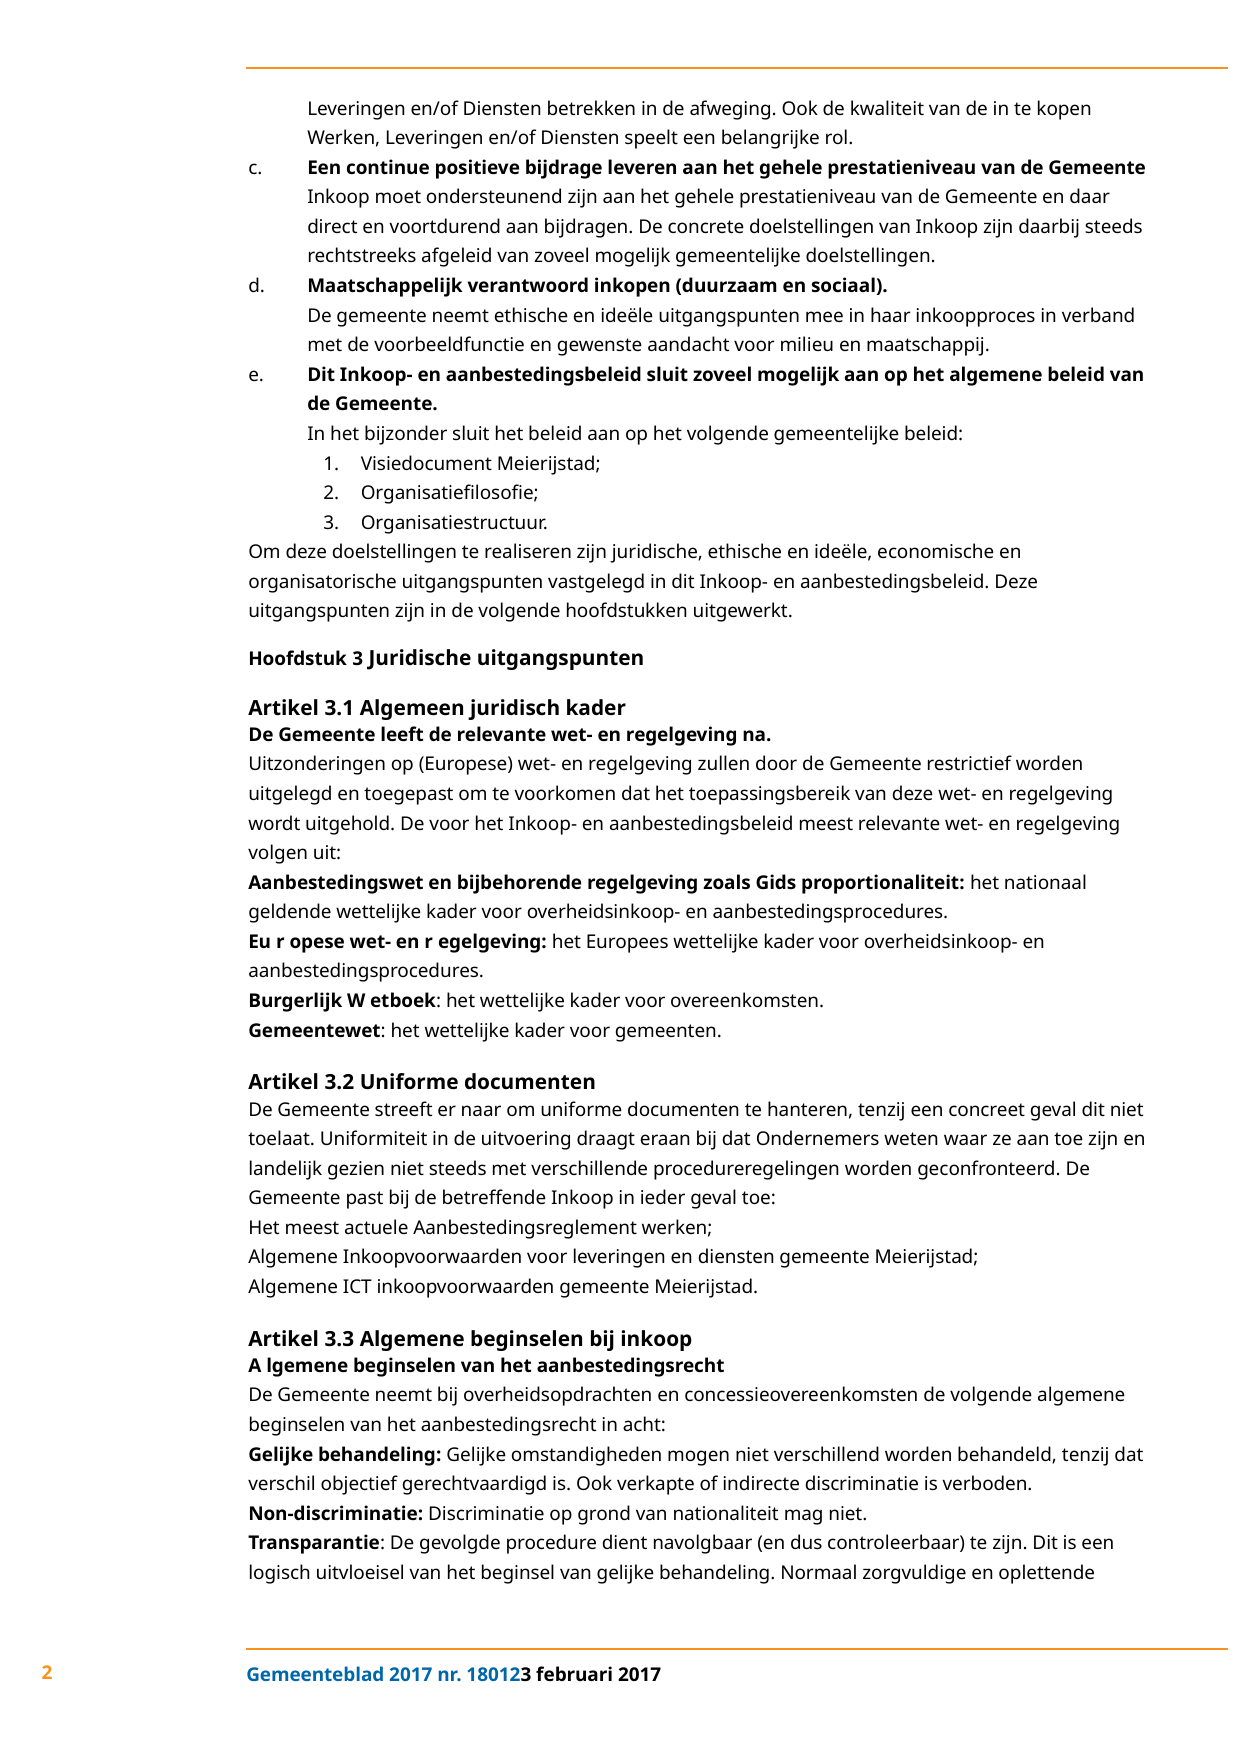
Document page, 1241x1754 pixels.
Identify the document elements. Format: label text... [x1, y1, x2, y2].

list Organisatiestructuur. [323, 509, 1152, 535]
picture [41, 47, 231, 172]
text Algemene ICT inkoopvoorwaarden gemeente Meierijstad. [248, 1273, 1152, 1299]
list Inkoop moet ondersteunend zijn aan het gehele prestatieniveau van de Gemeente en daar direct en voortdurend aan bijdragen. De concrete doelstellingen van Inkoop zijn daarbij steeds rechtstreeks afgeleid van zoveel mogelijk gemeentelijke doelstellingen. [248, 183, 1152, 268]
text Non-discriminatie: Discriminatie op grond van nationaliteit mag niet. [248, 1500, 1152, 1526]
text Artikel 3.2 Uniforme documenten [248, 1067, 1152, 1096]
list Dit Inkoop- en aanbestedingsbeleid sluit zoveel mogelijk aan op het algemene beleid van de Gemeente. [248, 361, 1152, 416]
list In het bijzonder sluit het beleid aan op het volgende gemeentelijke beleid: [248, 420, 1152, 446]
list Organisatiefilosofie; [323, 479, 1152, 505]
list Leveringen en/of Diensten betrekken in de afweging. Ook de kwaliteit van de in te kopen Werken, Leveringen en/of Diensten speelt een belangrijke rol. [248, 95, 1152, 150]
text Hoofdstuk 3 Juridische uitgangspunten [248, 643, 1152, 672]
text Artikel 3.3 Algemene beginselen bij inkoop [248, 1324, 1152, 1352]
text Artikel 3.1 Algemeen juridisch kader [248, 693, 1152, 721]
list De gemeente neemt ethische en ideële uitgangspunten mee in haar inkoopproces in verband met de voorbeeldfunctie en gewenste aandacht voor milieu en maatschappij. [248, 302, 1152, 357]
text De Gemeente streeft er naar om uniforme documenten te hanteren, tenzij een concreet geval dit niet toelaat. Uniformiteit in de uitvoering draagt eraan bij dat Ondernemers weten waar ze aan toe zijn en landelijk gezien niet steeds met verschillende procedureregelingen worden geconfronteerd. De Gemeente past bij de betreffende Inkoop in ieder geval toe: [248, 1096, 1152, 1210]
text Gemeentewet: het wettelijke kader voor gemeenten. [248, 1017, 1152, 1043]
list Een continue positieve bijdrage leveren aan het gehele prestatieniveau van de Gemeente [248, 154, 1152, 180]
text Algemene Inkoopvoorwaarden voor leveringen en diensten gemeente Meierijstad; [248, 1244, 1152, 1269]
text De Gemeente leeft de relevante wet- en regelgeving na. [248, 721, 1152, 747]
text Uitzonderingen op (Europese) wet- en regelgeving zullen door de Gemeente restrictief worden uitgelegd en toegepast om te voorkomen dat het toepassingsbereik van deze wet- en regelgeving wordt uitgehold. De voor het Inkoop- en aanbestedingsbeleid meest relevante wet- en regelgeving volgen uit: [248, 751, 1152, 865]
text A lgemene beginselen van het aanbestedingsrecht [248, 1352, 1152, 1378]
text Aanbestedingswet en bijbehorende regelgeving zoals Gids proportionaliteit: het nationaal geldende wettelijke kader voor overheidsinkoop- en aanbestedingsprocedures. [248, 869, 1152, 924]
text Eu r opese wet- en r egelgeving: het Europees wettelijke kader voor overheidsinkoop- en aanbestedingsprocedures. [248, 928, 1152, 983]
text Het meest actuele Aanbestedingsreglement werken; [248, 1214, 1152, 1240]
list Visiedocument Meierijstad; [323, 450, 1152, 476]
text Gelijke behandeling: Gelijke omstandigheden mogen niet verschillend worden behandeld, tenzij dat verschil objectief gerechtvaardigd is. Ook verkapte of indirecte discriminatie is verboden. [248, 1441, 1152, 1496]
text Transparantie: De gevolgde procedure dient navolgbaar (en dus controleerbaar) te zijn. Dit is een logisch uitvloeisel van het beginsel van gelijke behandeling. Normaal zorgvuldige en oplettende [248, 1529, 1152, 1585]
list Maatschappelijk verantwoord inkopen (duurzaam en sociaal). [248, 272, 1152, 298]
text De Gemeente neemt bij overheidsopdrachten en concessieovereenkomsten de volgende algemene beginselen van het aanbestedingsrecht in acht: [248, 1382, 1152, 1437]
text Om deze doelstellingen te realiseren zijn juridische, ethische en ideële, economische en organisatorische uitgangspunten vastgelegd in dit Inkoop- en aanbestedingsbeleid. Deze uitgangspunten zijn in de volgende hoofdstukken uitgewerkt. [248, 538, 1152, 623]
text Burgerlijk W etboek: het wettelijke kader voor overeenkomsten. [248, 987, 1152, 1013]
